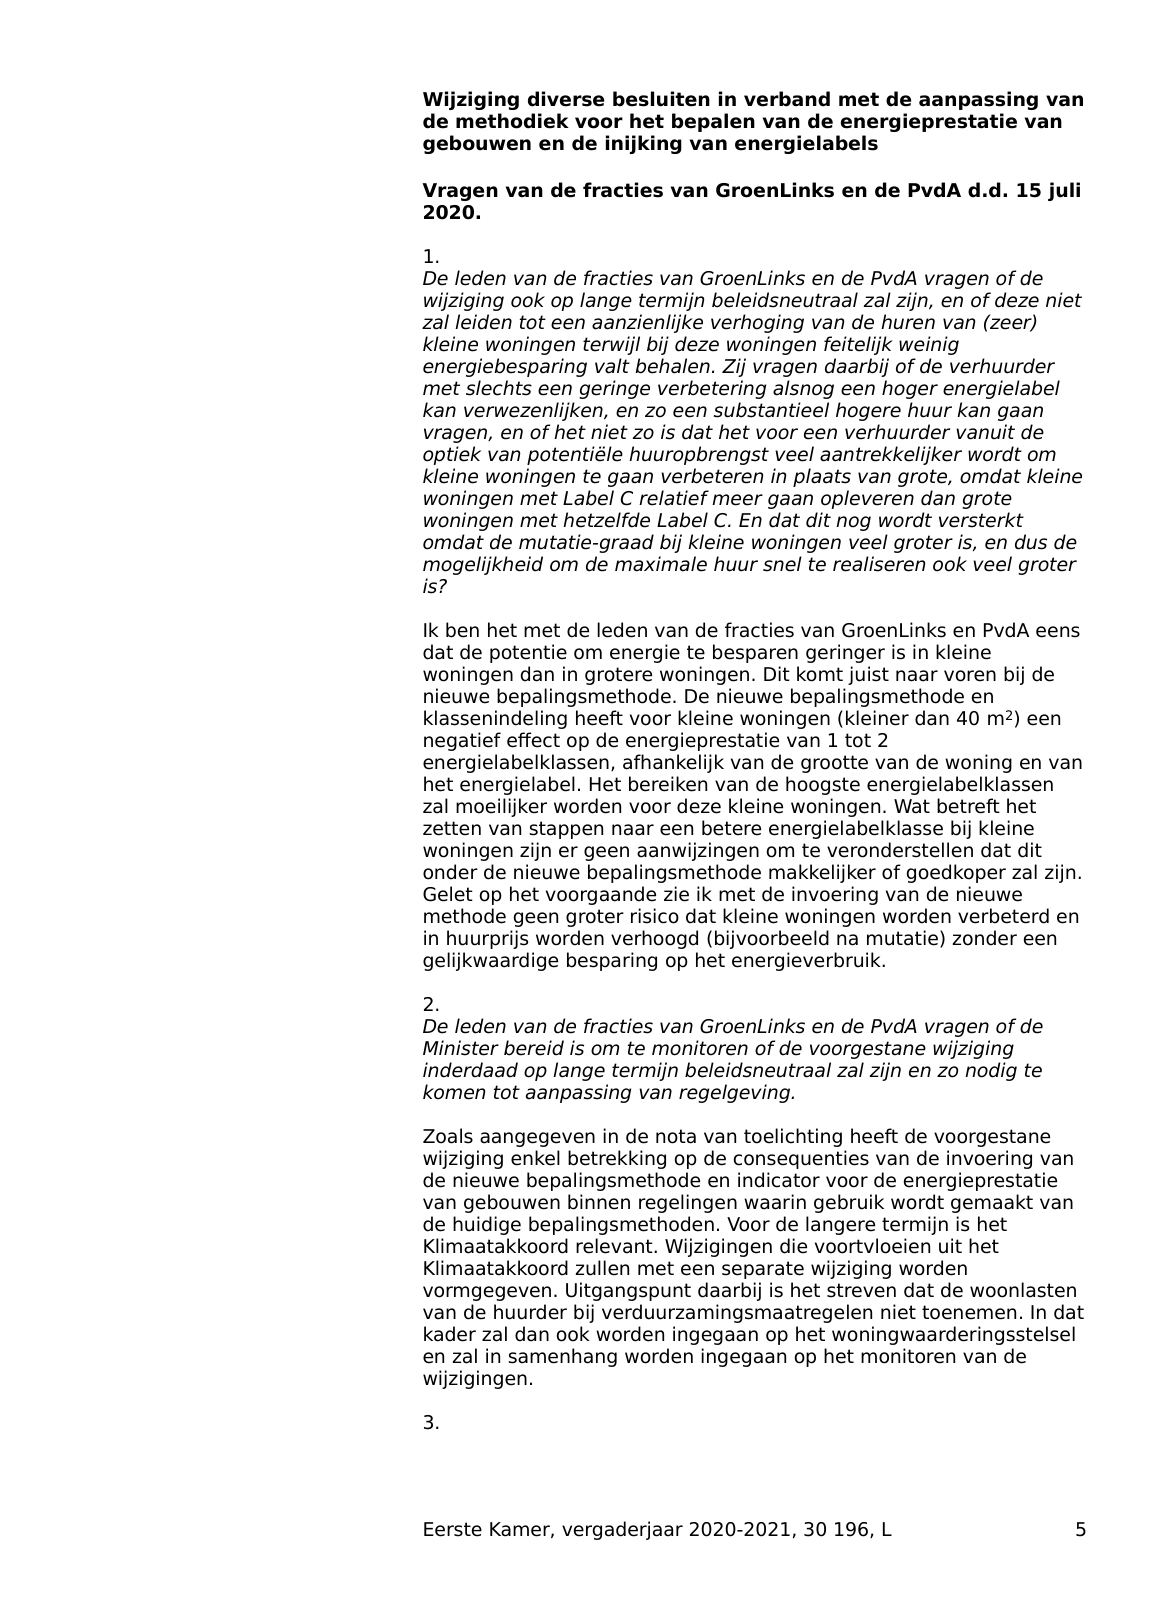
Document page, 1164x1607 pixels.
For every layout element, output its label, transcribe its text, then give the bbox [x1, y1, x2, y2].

text De leden van de fracties van GroenLinks en de PvdA vragen of de Minister bereid is om te monitoren of de voorgestane wijziging inderdaad op lange termijn beleidsneutraal zal zijn en zo nodig te komen tot aanpassing van regelgeving. [422, 1016, 1087, 1104]
text De leden van de fracties van GroenLinks en de PvdA vragen of de wijziging ook op lange termijn beleidsneutraal zal zijn, en of deze niet zal leiden tot een aanzienlijke verhoging van de huren van (zeer) kleine woningen terwijl bij deze woningen feitelijk weinig energiebesparing valt behalen. Zij vragen daarbij of de verhuurder met slechts een geringe verbetering alsnog een hoger energielabel kan verwezenlijken, en zo een substantieel hogere huur kan gaan vragen, en of het niet zo is dat het voor een verhuurder vanuit de optiek van potentiële huuropbrengst veel aantrekkelijker wordt om kleine woningen te gaan verbeteren in plaats van grote, omdat kleine woningen met Label C relatief meer gaan opleveren dan grote woningen met hetzelfde Label C. En dat dit nog wordt versterkt omdat de mutatie-graad bij kleine woningen veel groter is, en dus de mogelijkheid om de maximale huur snel te realiseren ook veel groter is? [422, 268, 1087, 598]
text 1. [422, 246, 1087, 268]
subtitle Vragen van de fracties van GroenLinks en de PvdA d.d. 15 juli 2020. [422, 180, 1087, 224]
text Ik ben het met de leden van de fracties van GroenLinks en PvdA eens dat de potentie om energie te besparen geringer is in kleine woningen dan in grotere woningen. Dit komt juist naar voren bij de nieuwe bepalingsmethode. De nieuwe bepalingsmethode en klassenindeling heeft voor kleine woningen (kleiner dan 40 m2) een negatief effect op de energieprestatie van 1 tot 2 energielabelklassen, afhankelijk van de grootte van de woning en van het energielabel. Het bereiken van de hoogste energielabelklassen zal moeilijker worden voor deze kleine woningen. Wat betreft het zetten van stappen naar een betere energielabelklasse bij kleine woningen zijn er geen aanwijzingen om te veronderstellen dat dit onder de nieuwe bepalingsmethode makkelijker of goedkoper zal zijn. Gelet op het voorgaande zie ik met de invoering van de nieuwe methode geen groter risico dat kleine woningen worden verbeterd en in huurprijs worden verhoogd (bijvoorbeeld na mutatie) zonder een gelijkwaardige besparing op het energieverbruik. [422, 620, 1087, 972]
text Zoals aangegeven in de nota van toelichting heeft de voorgestane wijziging enkel betrekking op de consequenties van de invoering van de nieuwe bepalingsmethode en indicator voor de energieprestatie van gebouwen binnen regelingen waarin gebruik wordt gemaakt van de huidige bepalingsmethoden. Voor de langere termijn is het Klimaatakkoord relevant. Wijzigingen die voortvloeien uit het Klimaatakkoord zullen met een separate wijziging worden vormgegeven. Uitgangspunt daarbij is het streven dat de woonlasten van de huurder bij verduurzamingsmaatregelen niet toenemen. In dat kader zal dan ook worden ingegaan op het woningwaarderingsstelsel en zal in samenhang worden ingegaan op het monitoren van de wijzigingen. [422, 1126, 1087, 1390]
text 2. [422, 994, 1087, 1016]
text 3. [422, 1412, 1087, 1434]
subtitle Wijziging diverse besluiten in verband met de aanpassing van de methodiek voor het bepalen van de energieprestatie van gebouwen en de inijking van energielabels [422, 89, 1087, 155]
